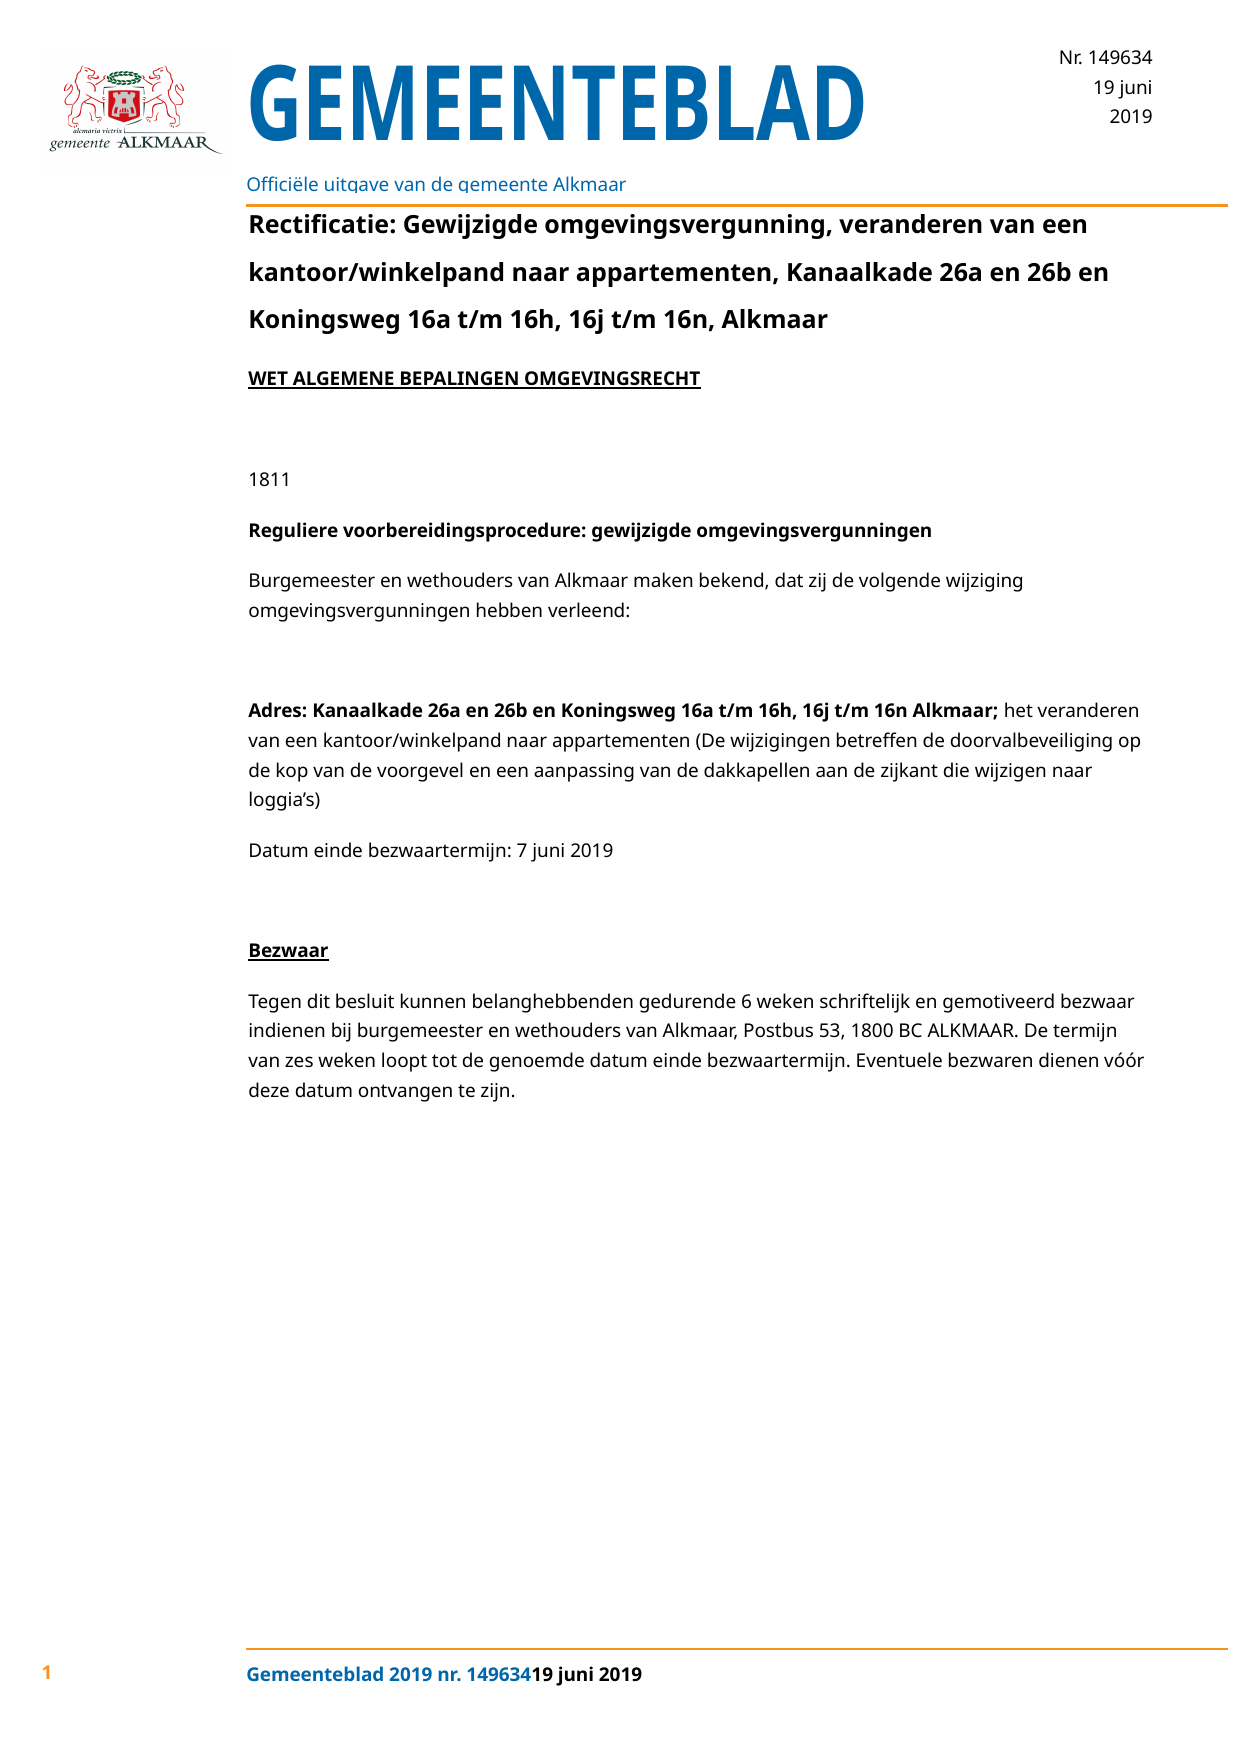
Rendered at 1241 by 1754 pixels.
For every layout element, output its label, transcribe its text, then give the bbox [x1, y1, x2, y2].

text Adres: Kanaalkade 26a en 26b en Koningsweg 16a t/m 16h, 16j t/m 16n Alkmaar; het veranderen van een kantoor/winkelpand naar appartementen (De wijzigingen betreffen de doorvalbeveiliging op de kop van de voorgevel en een aanpassing van de dakkapellen aan de zijkant die wijzigen naar loggia’s) [248, 698, 1152, 812]
text Datum einde bezwaartermijn: 7 juni 2019 [248, 837, 1152, 862]
text Reguliere voorbereidingsprocedure: gewijzigde omgevingsvergunningen [248, 517, 1152, 542]
text Bezwaar [248, 938, 1152, 963]
text 1811 [248, 466, 1152, 492]
text Rectificatie: Gewijzigde omgevingsvergunning, veranderen van een kantoor/winkelpand naar appartementen, Kanaalkade 26a en 26b en Koningsweg 16a t/m 16h, 16j t/m 16n, Alkmaar [248, 207, 1152, 336]
text Tegen dit besluit kunnen belanghebbenden gedurende 6 weken schriftelijk en gemotiveerd bezwaar indienen bij burgemeester en wethouders van Alkmaar, Postbus 53, 1800 BC ALKMAAR. De termijn van zes weken loopt tot de genoemde datum einde bezwaartermijn. Eventuele bezwaren dienen vóór deze datum ontvangen te zijn. [248, 988, 1152, 1102]
text WET ALGEMENE BEPALINGEN OMGEVINGSRECHT [248, 366, 1152, 391]
picture [41, 47, 231, 172]
text Burgemeester en wethouders van Alkmaar maken bekend, dat zij de volgende wijziging omgevingsvergunningen hebben verleend: [248, 567, 1152, 622]
